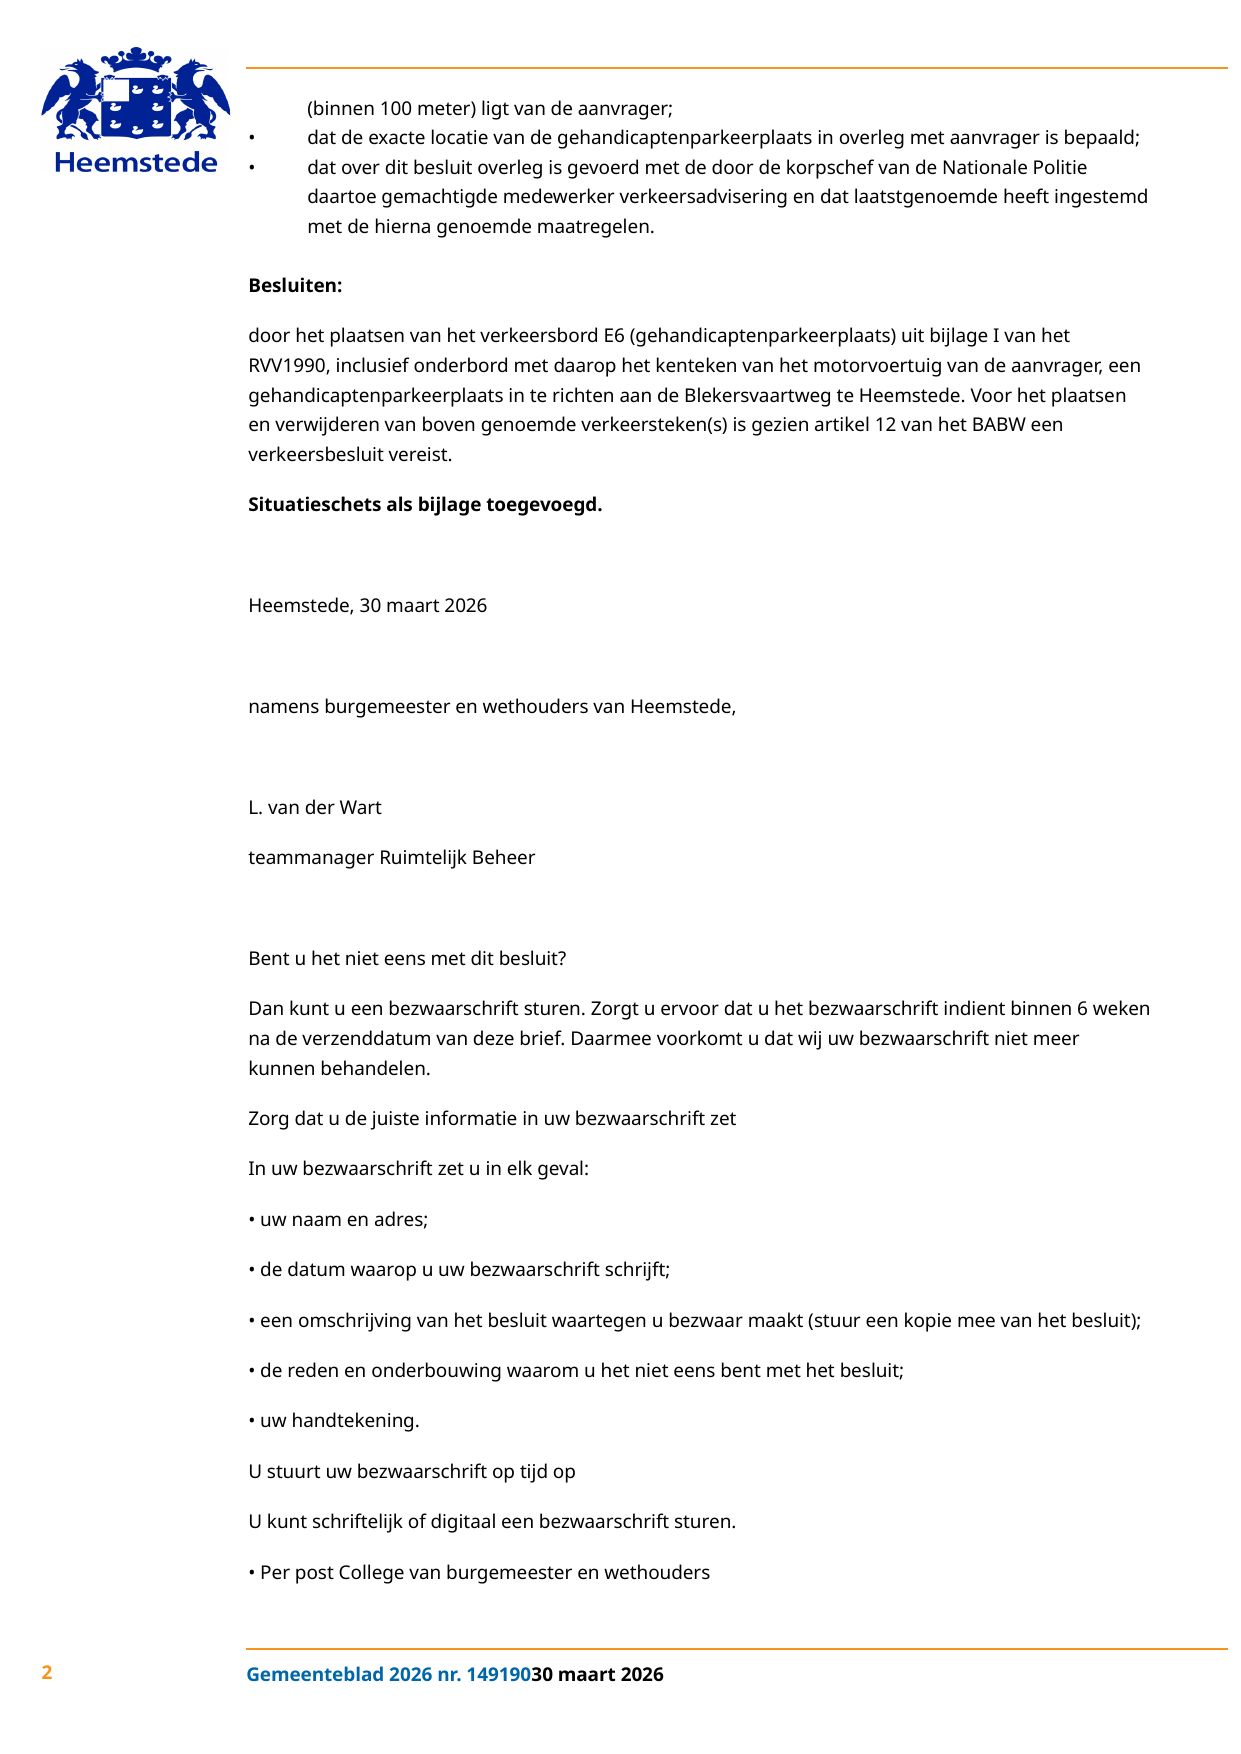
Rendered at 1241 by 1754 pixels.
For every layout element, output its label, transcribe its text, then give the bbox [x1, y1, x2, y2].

text Situatieschets als bijlage toegevoegd. [248, 491, 1152, 517]
text Dan kunt u een bezwaarschrift sturen. Zorgt u ervoor dat u het bezwaarschrift indient binnen 6 weken na de verzenddatum van deze brief. Daarmee voorkomt u dat wij uw bezwaarschrift niet meer kunnen behandelen. [248, 996, 1152, 1081]
text • Per post College van burgemeester en wethouders [248, 1559, 1152, 1585]
text • uw handtekening. [248, 1408, 1152, 1433]
text U kunt schriftelijk of digitaal een bezwaarschrift sturen. [248, 1508, 1152, 1534]
text Bent u het niet eens met dit besluit? [248, 945, 1152, 971]
text • de reden en onderbouwing waarom u het niet eens bent met het besluit; [248, 1357, 1152, 1383]
text • de datum waarop u uw bezwaarschrift schrijft; [248, 1256, 1152, 1282]
list dat de exacte locatie van de gehandicaptenparkeerplaats in overleg met aanvrager is bepaald; [248, 124, 1152, 150]
picture [41, 47, 231, 172]
text Heemstede, 30 maart 2026 [248, 592, 1152, 618]
text teammanager Ruimtelijk Beheer [248, 844, 1152, 870]
list (binnen 100 meter) ligt van de aanvrager; [248, 95, 1152, 121]
text L. van der Wart [248, 794, 1152, 820]
text Besluiten: [248, 272, 1152, 298]
text U stuurt uw bezwaarschrift op tijd op [248, 1458, 1152, 1484]
text • een omschrijving van het besluit waartegen u bezwaar maakt (stuur een kopie mee van het besluit); [248, 1307, 1152, 1333]
text namens burgemeester en wethouders van Heemstede, [248, 693, 1152, 719]
text • uw naam en adres; [248, 1206, 1152, 1232]
text door het plaatsen van het verkeersbord E6 (gehandicaptenparkeerplaats) uit bijlage I van het RVV1990, inclusief onderbord met daarop het kenteken van het motorvoertuig van de aanvrager, een gehandicaptenparkeerplaats in te richten aan de Blekersvaartweg te Heemstede. Voor het plaatsen en verwijderen van boven genoemde verkeersteken(s) is gezien artikel 12 van het BABW een verkeersbesluit vereist. [248, 323, 1152, 467]
text In uw bezwaarschrift zet u in elk geval: [248, 1156, 1152, 1181]
list dat over dit besluit overleg is gevoerd met de door de korpschef van de Nationale Politie daartoe gemachtigde medewerker verkeersadvisering en dat laatstgenoemde heeft ingestemd met de hierna genoemde maatregelen. [248, 154, 1152, 239]
text Zorg dat u de juiste informatie in uw bezwaarschrift zet [248, 1105, 1152, 1131]
